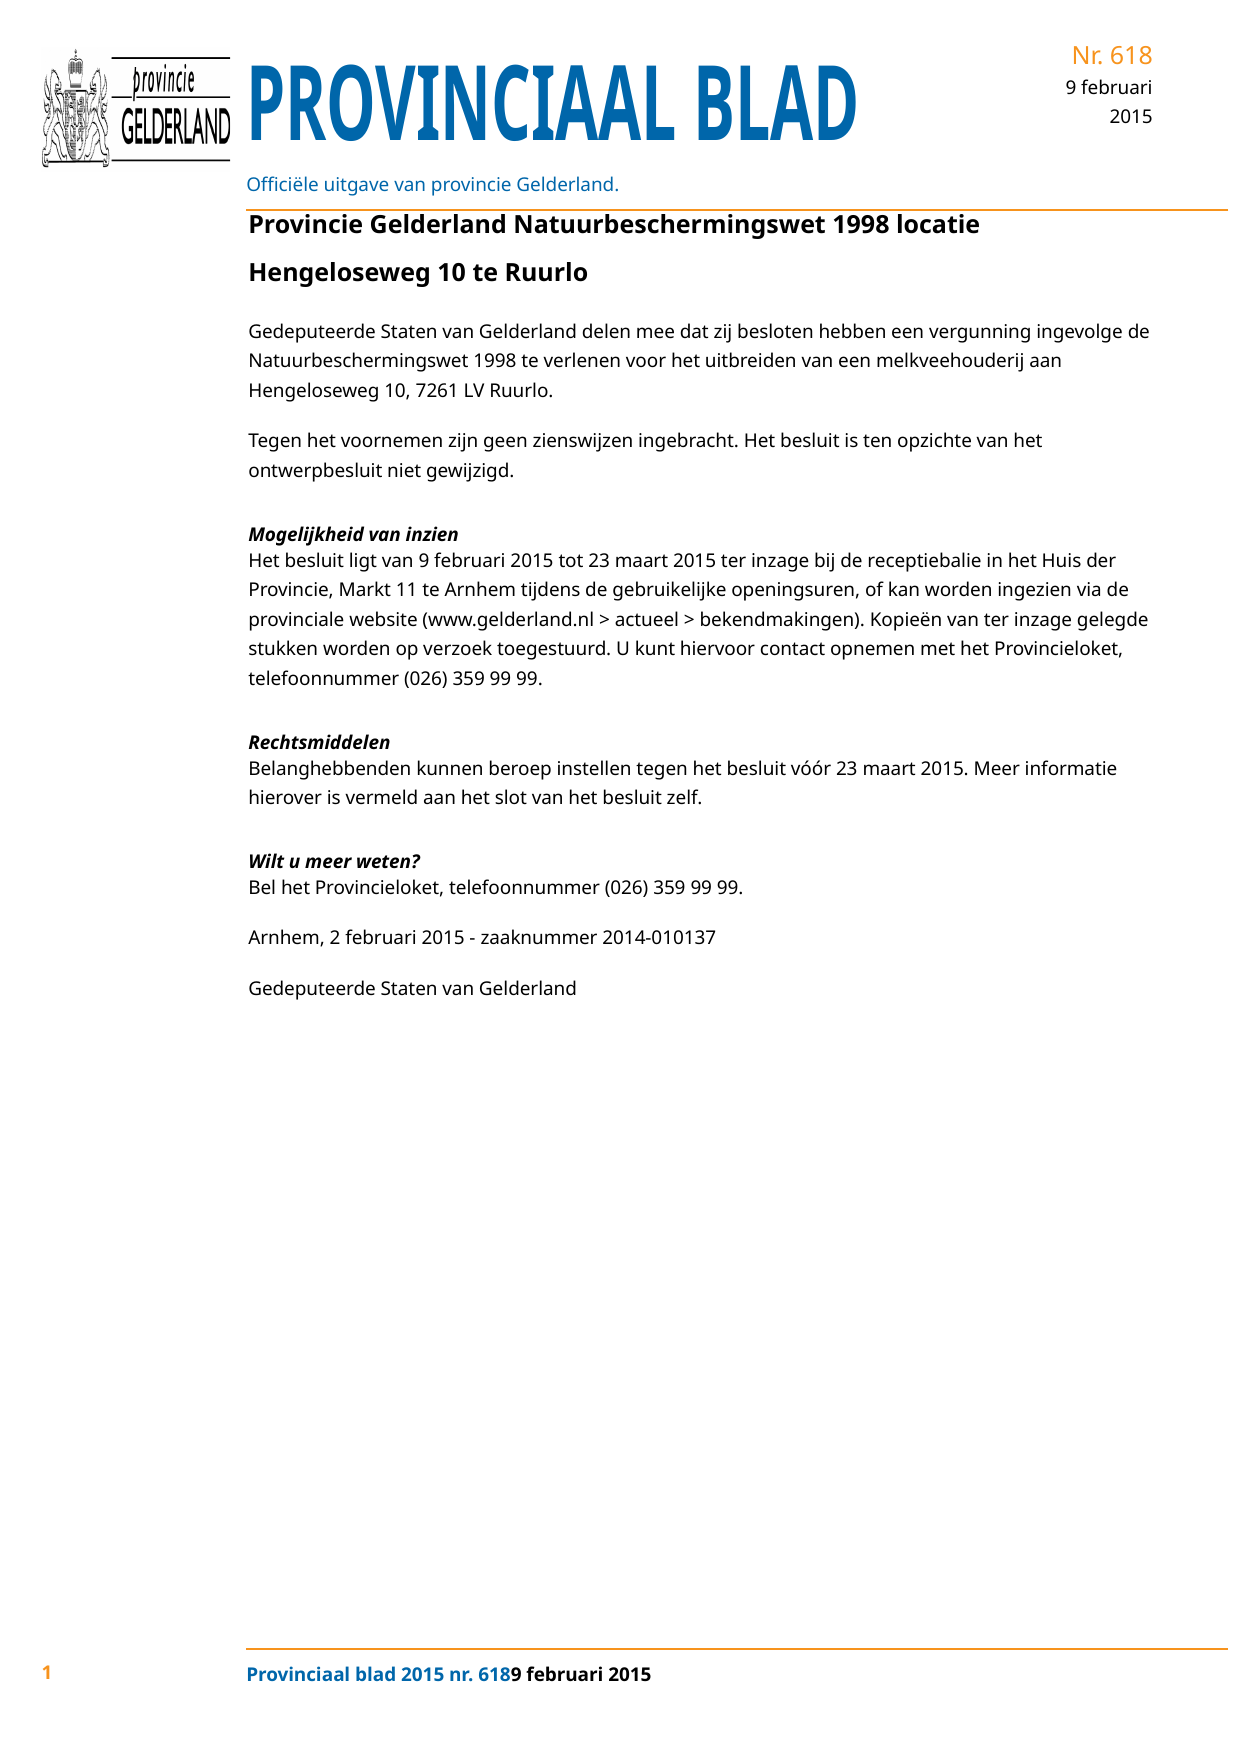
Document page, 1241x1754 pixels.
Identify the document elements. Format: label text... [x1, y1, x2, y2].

text Belanghebbenden kunnen beroep instellen tegen het besluit vóór 23 maart 2015. Meer informatie hierover is vermeld aan het slot van het besluit zelf. [248, 755, 1152, 810]
text Rechtsmiddelen [248, 729, 1152, 755]
text Bel het Provincieloket, telefoonnummer (026) 359 99 99. [248, 874, 1152, 900]
text Het besluit ligt van 9 februari 2015 tot 23 maart 2015 ter inzage bij de receptiebalie in het Huis der Provincie, Markt 11 te Arnhem tijdens de gebruikelijke openingsuren, of kan worden ingezien via de provinciale website (www.gelderland.nl > actueel > bekendmakingen). Kopieën van ter inzage gelegde stukken worden op verzoek toegestuurd. U kunt hiervoor contact opnemen met het Provincieloket, telefoonnummer (026) 359 99 99. [248, 547, 1152, 691]
text Mogelijkheid van inzien [248, 521, 1152, 547]
text Gedeputeerde Staten van Gelderland [248, 975, 1152, 1001]
text Arnhem, 2 februari 2015 - zaaknummer 2014-010137 [248, 924, 1152, 950]
text Gedeputeerde Staten van Gelderland delen mee dat zij besloten hebben een vergunning ingevolge de Natuurbeschermingswet 1998 te verlenen voor het uitbreiden van een melkveehouderij aan Hengeloseweg 10, 7261 LV Ruurlo. [248, 318, 1152, 403]
text Tegen het voornemen zijn geen zienswijzen ingebracht. Het besluit is ten opzichte van het ontwerpbesluit niet gewijzigd. [248, 427, 1152, 483]
picture [41, 47, 231, 172]
text Wilt u meer weten? [248, 848, 1152, 874]
text Provincie Gelderland Natuurbeschermingswet 1998 locatie Hengeloseweg 10 te Ruurlo [248, 211, 1152, 288]
